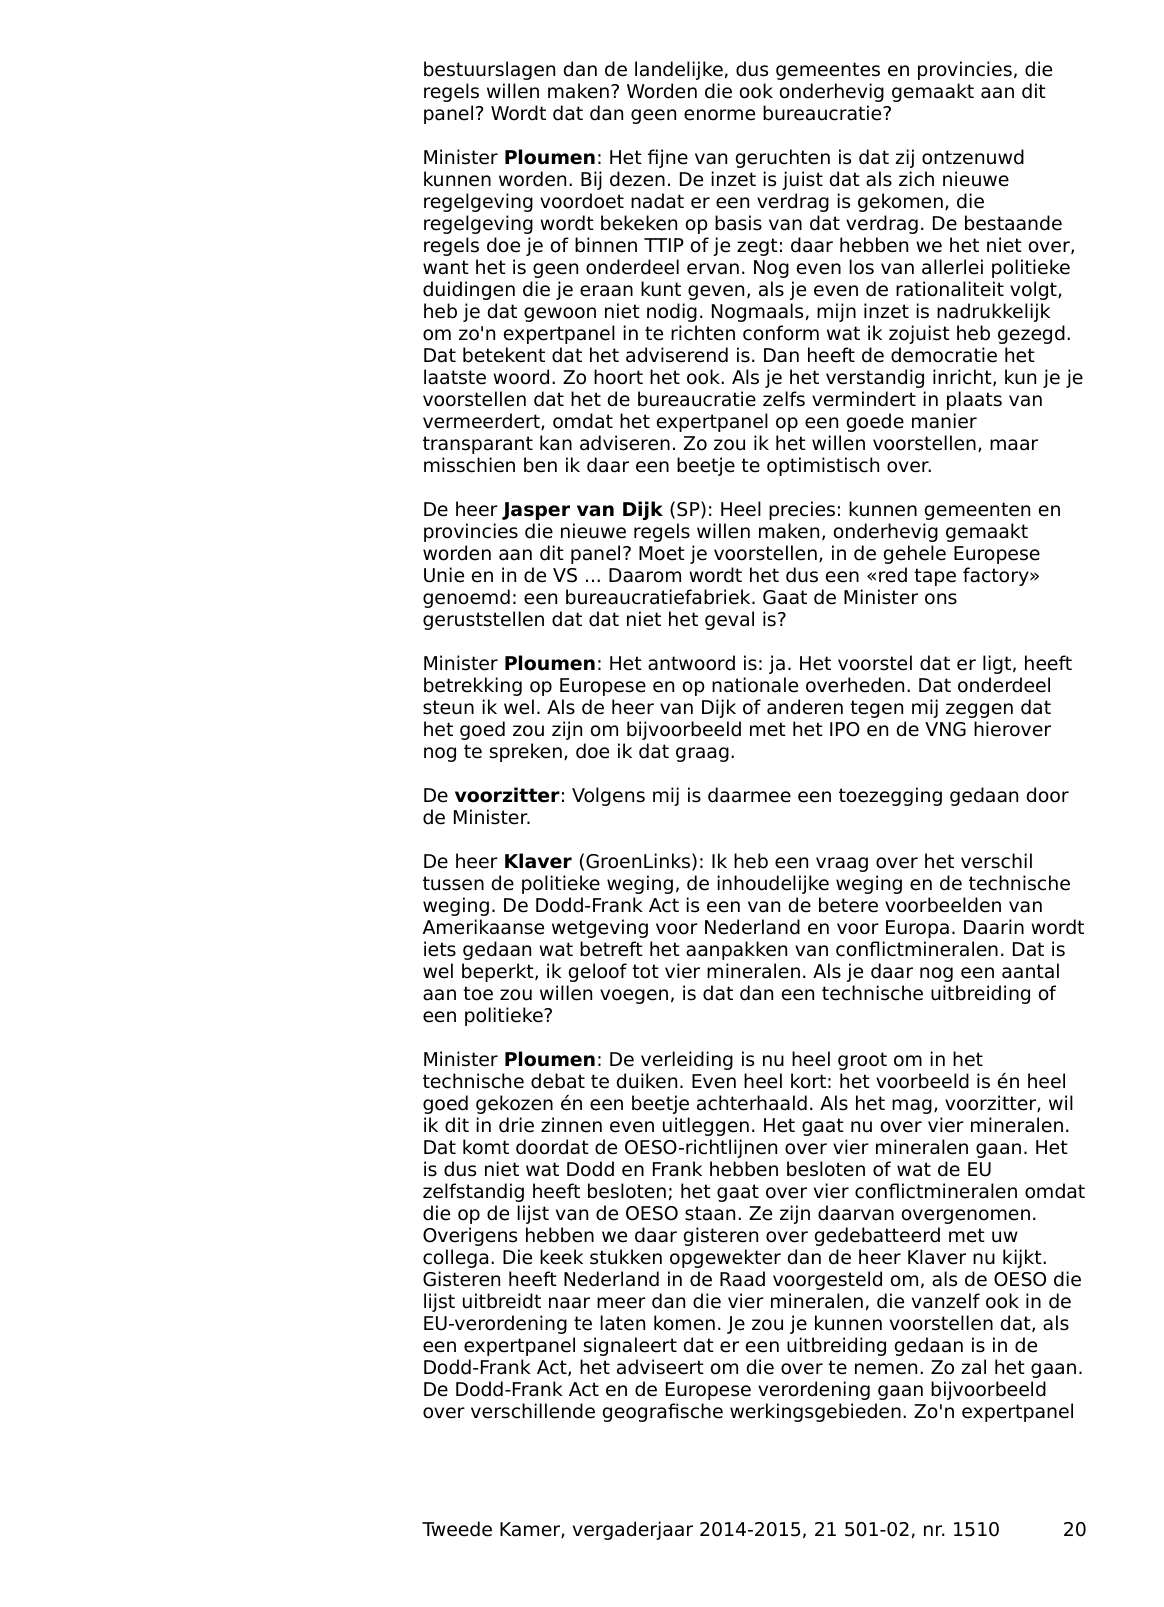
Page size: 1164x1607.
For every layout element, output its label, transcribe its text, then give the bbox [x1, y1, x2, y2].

text De voorzitter: Volgens mij is daarmee een toezegging gedaan door de Minister. [422, 785, 1087, 829]
text Minister Ploumen: Het antwoord is: ja. Het voorstel dat er ligt, heeft betrekking op Europese en op nationale overheden. Dat onderdeel steun ik wel. Als de heer van Dijk of anderen tegen mij zeggen dat het goed zou zijn om bijvoorbeeld met het IPO en de VNG hierover nog te spreken, doe ik dat graag. [422, 653, 1087, 763]
text Minister Ploumen: De verleiding is nu heel groot om in het technische debat te duiken. Even heel kort: het voorbeeld is én heel goed gekozen én een beetje achterhaald. Als het mag, voorzitter, wil ik dit in drie zinnen even uitleggen. Het gaat nu over vier mineralen. Dat komt doordat de OESO-richtlijnen over vier mineralen gaan. Het is dus niet wat Dodd en Frank hebben besloten of wat de EU zelfstandig heeft besloten; het gaat over vier conflictmineralen omdat die op de lijst van de OESO staan. Ze zijn daarvan overgenomen. Overigens hebben we daar gisteren over gedebatteerd met uw collega. Die keek stukken opgewekter dan de heer Klaver nu kijkt. Gisteren heeft Nederland in de Raad voorgesteld om, als de OESO die lijst uitbreidt naar meer dan die vier mineralen, die vanzelf ook in de EU-verordening te laten komen. Je zou je kunnen voorstellen dat, als een expertpanel signaleert dat er een uitbreiding gedaan is in de Dodd-Frank Act, het adviseert om die over te nemen. Zo zal het gaan. De Dodd-Frank Act en de Europese verordening gaan bijvoorbeeld over verschillende geografische werkingsgebieden. Zo'n expertpanel [422, 1049, 1087, 1423]
text De heer Jasper van Dijk (SP): Heel precies: kunnen gemeenten en provincies die nieuwe regels willen maken, onderhevig gemaakt worden aan dit panel? Moet je voorstellen, in de gehele Europese Unie en in de VS ... Daarom wordt het dus een «red tape factory» genoemd: een bureaucratiefabriek. Gaat de Minister ons geruststellen dat dat niet het geval is? [422, 499, 1087, 631]
text Minister Ploumen: Het fijne van geruchten is dat zij ontzenuwd kunnen worden. Bij dezen. De inzet is juist dat als zich nieuwe regelgeving voordoet nadat er een verdrag is gekomen, die regelgeving wordt bekeken op basis van dat verdrag. De bestaande regels doe je of binnen TTIP of je zegt: daar hebben we het niet over, want het is geen onderdeel ervan. Nog even los van allerlei politieke duidingen die je eraan kunt geven, als je even de rationaliteit volgt, heb je dat gewoon niet nodig. Nogmaals, mijn inzet is nadrukkelijk om zo'n expertpanel in te richten conform wat ik zojuist heb gezegd. Dat betekent dat het adviserend is. Dan heeft de democratie het laatste woord. Zo hoort het ook. Als je het verstandig inricht, kun je je voorstellen dat het de bureaucratie zelfs vermindert in plaats van vermeerdert, omdat het expertpanel op een goede manier transparant kan adviseren. Zo zou ik het willen voorstellen, maar misschien ben ik daar een beetje te optimistisch over. [422, 147, 1087, 477]
text bestuurslagen dan de landelijke, dus gemeentes en provincies, die regels willen maken? Worden die ook onderhevig gemaakt aan dit panel? Wordt dat dan geen enorme bureaucratie? [422, 59, 1087, 125]
text De heer Klaver (GroenLinks): Ik heb een vraag over het verschil tussen de politieke weging, de inhoudelijke weging en de technische weging. De Dodd-Frank Act is een van de betere voorbeelden van Amerikaanse wetgeving voor Nederland en voor Europa. Daarin wordt iets gedaan wat betreft het aanpakken van conflictmineralen. Dat is wel beperkt, ik geloof tot vier mineralen. Als je daar nog een aantal aan toe zou willen voegen, is dat dan een technische uitbreiding of een politieke? [422, 851, 1087, 1027]
